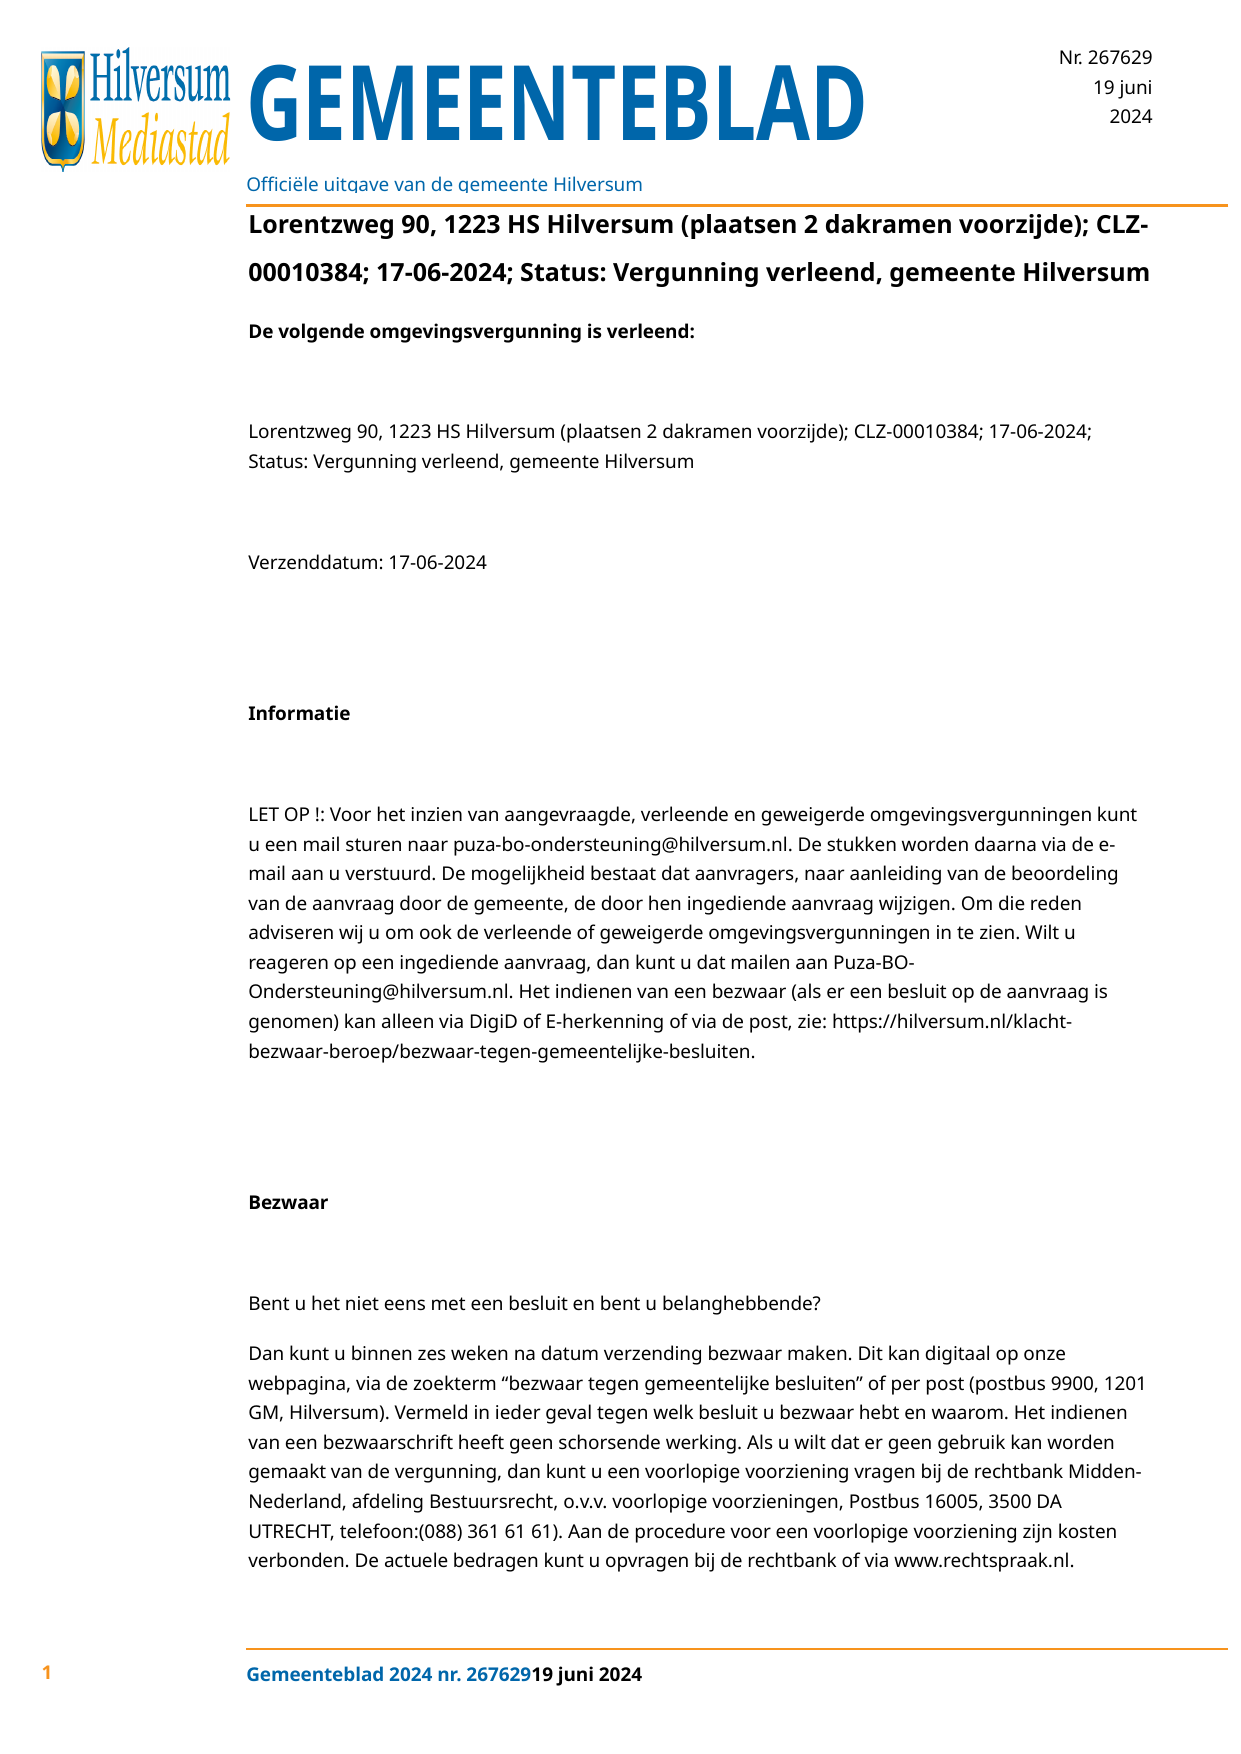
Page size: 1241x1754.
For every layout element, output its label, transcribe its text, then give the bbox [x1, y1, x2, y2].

text Lorentzweg 90, 1223 HS Hilversum (plaatsen 2 dakramen voorzijde); CLZ-00010384; 17-06-2024; Status: Vergunning verleend, gemeente Hilversum [248, 419, 1152, 474]
text Verzenddatum: 17-06-2024 [248, 549, 1152, 575]
text De volgende omgevingsvergunning is verleend: [248, 318, 1152, 344]
text Bezwaar [248, 1189, 1152, 1215]
picture [41, 47, 231, 172]
text Dan kunt u binnen zes weken na datum verzending bezwaar maken. Dit kan digitaal op onze webpagina, via de zoekterm “bezwaar tegen gemeentelijke besluiten” of per post (postbus 9900, 1201 GM, Hilversum). Vermeld in ieder geval tegen welk besluit u bezwaar hebt en waarom. Het indienen van een bezwaarschrift heeft geen schorsende werking. Als u wilt dat er geen gebruik kan worden gemaakt van de vergunning, dan kunt u een voorlopige voorziening vragen bij de rechtbank Midden-Nederland, afdeling Bestuursrecht, o.v.v. voorlopige voorzieningen, Postbus 16005, 3500 DA UTRECHT, telefoon:(088) 361 61 61). Aan de procedure voor een voorlopige voorziening zijn kosten verbonden. De actuele bedragen kunt u opvragen bij de rechtbank of via www.rechtspraak.nl. [248, 1340, 1152, 1573]
text Informatie [248, 700, 1152, 726]
text Lorentzweg 90, 1223 HS Hilversum (plaatsen 2 dakramen voorzijde); CLZ-00010384; 17-06-2024; Status: Vergunning verleend, gemeente Hilversum [248, 207, 1152, 288]
text LET OP !: Voor het inzien van aangevraagde, verleende en geweigerde omgevingsvergunningen kunt u een mail sturen naar puza-bo-ondersteuning@hilversum.nl. De stukken worden daarna via de e-mail aan u verstuurd. De mogelijkheid bestaat dat aanvragers, naar aanleiding van de beoordeling van de aanvraag door de gemeente, de door hen ingediende aanvraag wijzigen. Om die reden adviseren wij u om ook de verleende of geweigerde omgevingsvergunningen in te zien. Wilt u reageren op een ingediende aanvraag, dan kunt u dat mailen aan Puza-BO-Ondersteuning@hilversum.nl. Het indienen van een bezwaar (als er een besluit op de aanvraag is genomen) kan alleen via DigiD of E-herkenning of via de post, zie: https://hilversum.nl/klacht-bezwaar-beroep/bezwaar-tegen-gemeentelijke-besluiten. [248, 801, 1152, 1064]
text Bent u het niet eens met een besluit en bent u belanghebbende? [248, 1290, 1152, 1316]
